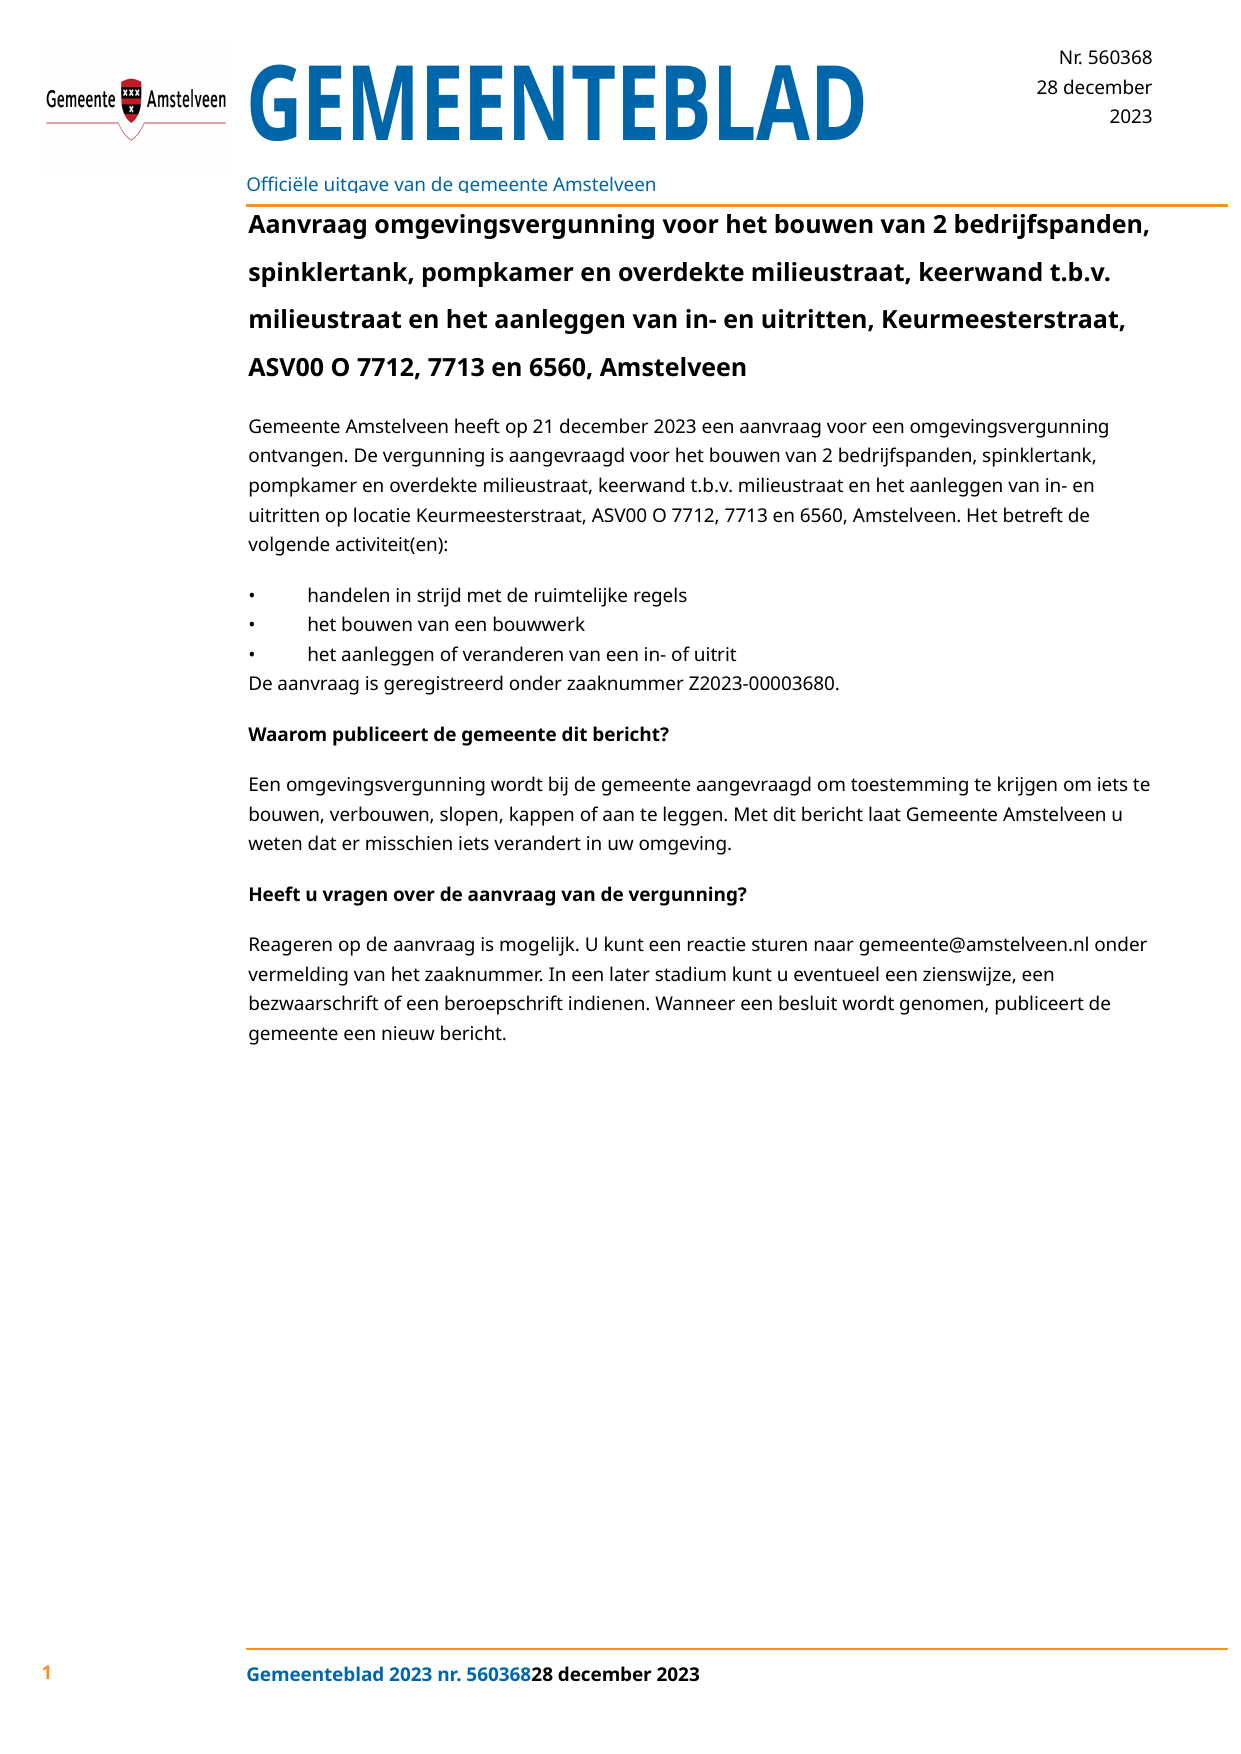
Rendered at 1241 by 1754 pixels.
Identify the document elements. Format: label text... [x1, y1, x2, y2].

text Heeft u vragen over de aanvraag van de vergunning? [248, 881, 1152, 907]
text Aanvraag omgevingsvergunning voor het bouwen van 2 bedrijfspanden, spinklertank, pompkamer en overdekte milieustraat, keerwand t.b.v. milieustraat en het aanleggen van in- en uitritten, Keurmeesterstraat, ASV00 O 7712, 7713 en 6560, Amstelveen [248, 207, 1152, 384]
text Reageren op de aanvraag is mogelijk. U kunt een reactie sturen naar gemeente@amstelveen.nl onder vermelding van het zaaknummer. In een later stadium kunt u eventueel een zienswijze, een bezwaarschrift of een beroepschrift indienen. Wanneer een besluit wordt genomen, publiceert de gemeente een nieuw bericht. [248, 931, 1152, 1046]
text Een omgevingsvergunning wordt bij de gemeente aangevraagd om toestemming te krijgen om iets te bouwen, verbouwen, slopen, kappen of aan te leggen. Met dit bericht laat Gemeente Amstelveen u weten dat er misschien iets verandert in uw omgeving. [248, 771, 1152, 856]
text Waarom publiceert de gemeente dit bericht? [248, 721, 1152, 747]
list het bouwen van een bouwwerk [248, 611, 1152, 637]
list het aanleggen of veranderen van een in- of uitrit [248, 641, 1152, 667]
picture [41, 47, 231, 172]
text De aanvraag is geregistreerd onder zaaknummer Z2023-00003680. [248, 671, 1152, 696]
list handelen in strijd met de ruimtelijke regels [248, 582, 1152, 608]
text Gemeente Amstelveen heeft op 21 december 2023 een aanvraag voor een omgevingsvergunning ontvangen. De vergunning is aangevraagd voor het bouwen van 2 bedrijfspanden, spinklertank, pompkamer en overdekte milieustraat, keerwand t.b.v. milieustraat en het aanleggen van in- en uitritten op locatie Keurmeesterstraat, ASV00 O 7712, 7713 en 6560, Amstelveen. Het betreft de volgende activiteit(en): [248, 413, 1152, 557]
